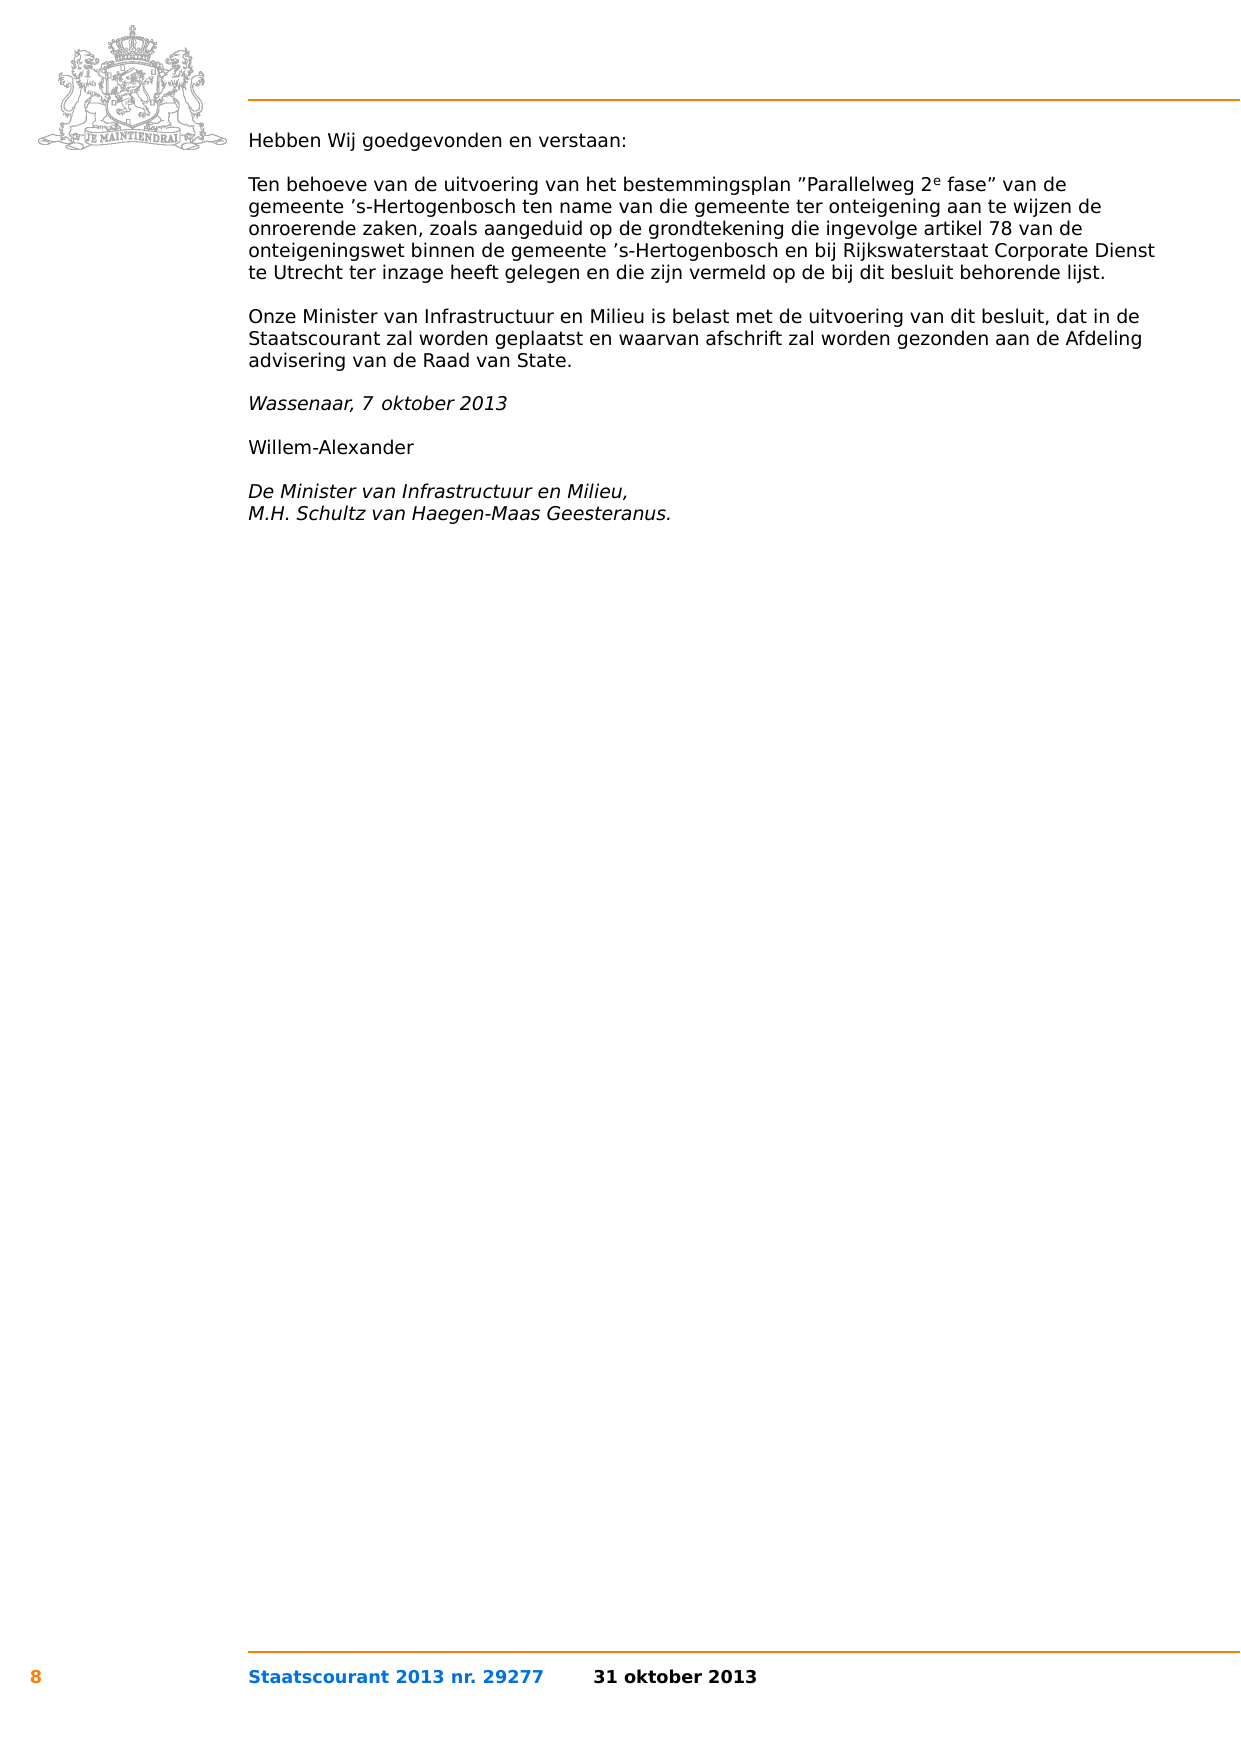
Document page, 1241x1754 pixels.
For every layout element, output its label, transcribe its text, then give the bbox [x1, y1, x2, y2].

text Wassenaar, 7 oktober 2013 [248, 393, 1163, 415]
picture [38, 25, 227, 150]
text De Minister van Infrastructuur en Milieu, M.H. Schultz van Haegen-Maas Geesteranus. [248, 481, 1163, 525]
text Onze Minister van Infrastructuur en Milieu is belast met de uitvoering van dit besluit, dat in de Staatscourant zal worden geplaatst en waarvan afschrift zal worden gezonden aan de Afdeling advisering van de Raad van State. [248, 306, 1163, 371]
text Hebben Wij goedgevonden en verstaan: [248, 130, 1163, 152]
text Willem-Alexander [248, 437, 1163, 459]
text Ten behoeve van de uitvoering van het bestemmingsplan ”Parallelweg 2e fase” van de gemeente ’s-Hertogenbosch ten name van die gemeente ter onteigening aan te wijzen de onroerende zaken, zoals aangeduid op de grondtekening die ingevolge artikel 78 van de onteigeningswet binnen de gemeente ’s-Hertogenbosch en bij Rijkswaterstaat Corporate Dienst te Utrecht ter inzage heeft gelegen en die zijn vermeld op de bij dit besluit behorende lijst. [248, 174, 1163, 284]
